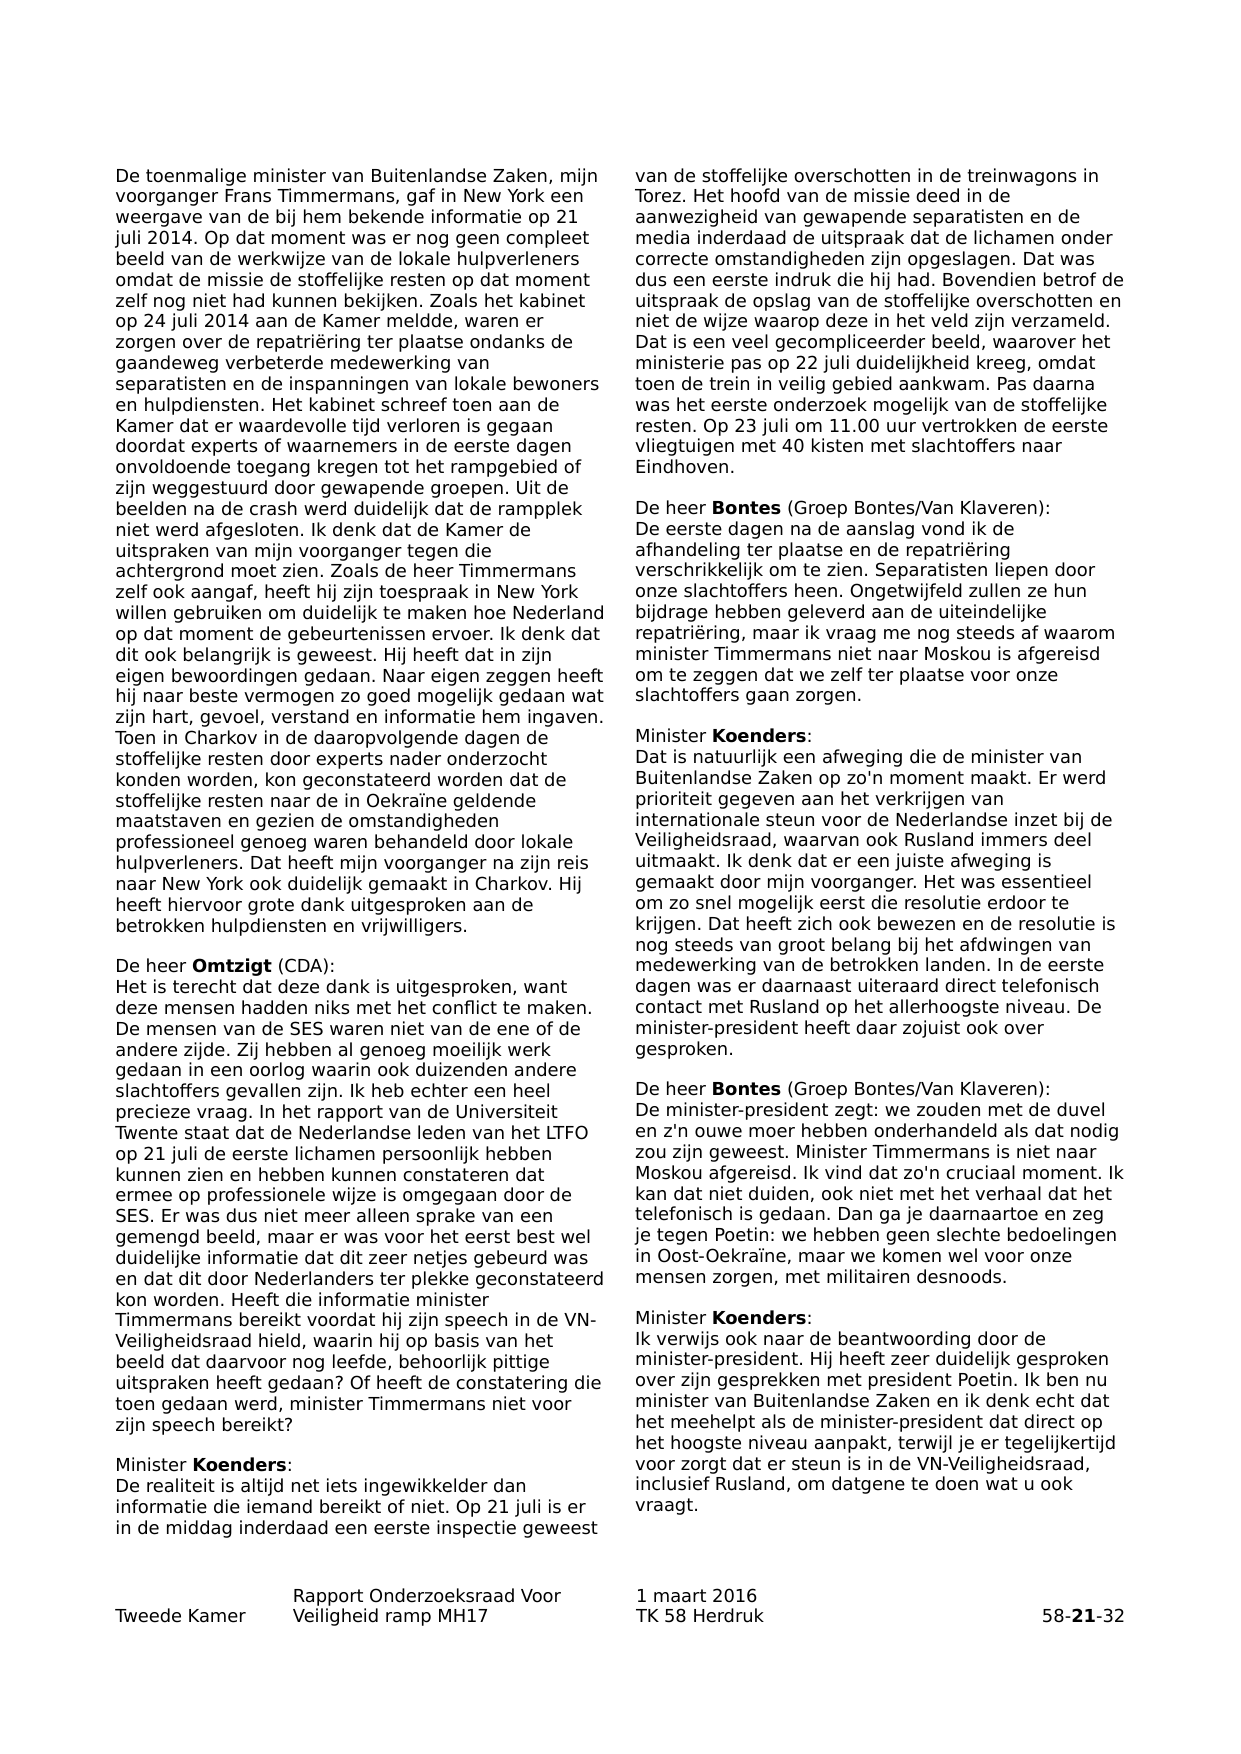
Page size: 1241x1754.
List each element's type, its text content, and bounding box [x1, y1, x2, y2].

text van de stoffelijke overschotten in de treinwagons in Torez. Het hoofd van de missie deed in de aanwezigheid van gewapende separatisten en de media inderdaad de uitspraak dat de lichamen onder correcte omstandigheden zijn opgeslagen. Dat was dus een eerste indruk die hij had. Bovendien betrof de uitspraak de opslag van de stoffelijke overschotten en niet de wijze waarop deze in het veld zijn verzameld. Dat is een veel gecompliceerder beeld, waarover het ministerie pas op 22 juli duidelijkheid kreeg, omdat toen de trein in veilig gebied aankwam. Pas daarna was het eerste onderzoek mogelijk van de stoffelijke resten. Op 23 juli om 11.00 uur vertrokken de eerste vliegtuigen met 40 kisten met slachtoffers naar Eindhoven. [635, 165, 1125, 478]
text Minister Koenders: [635, 726, 1125, 747]
text De heer Bontes (Groep Bontes/Van Klaveren): [635, 1079, 1125, 1100]
text Ik verwijs ook naar de beantwoording door de minister-president. Hij heeft zeer duidelijk gesproken over zijn gesprekken met president Poetin. Ik ben nu minister van Buitenlandse Zaken en ik denk echt dat het meehelpt als de minister-president dat direct op het hoogste niveau aanpakt, terwijl je er tegelijkertijd voor zorgt dat er steun is in de VN-Veiligheidsraad, inclusief Rusland, om datgene te doen wat u ook vraagt. [635, 1328, 1125, 1516]
text De realiteit is altijd net iets ingewikkelder dan informatie die iemand bereikt of niet. Op 21 juli is er in de middag inderdaad een eerste inspectie geweest [115, 1476, 605, 1538]
text De toenmalige minister van Buitenlandse Zaken, mijn voorganger Frans Timmermans, gaf in New York een weergave van de bij hem bekende informatie op 21 juli 2014. Op dat moment was er nog geen compleet beeld van de werkwijze van de lokale hulpverleners omdat de missie de stoffelijke resten op dat moment zelf nog niet had kunnen bekijken. Zoals het kabinet op 24 juli 2014 aan de Kamer meldde, waren er zorgen over de repatriëring ter plaatse ondanks de gaandeweg verbeterde medewerking van separatisten en de inspanningen van lokale bewoners en hulpdiensten. Het kabinet schreef toen aan de Kamer dat er waardevolle tijd verloren is gegaan doordat experts of waarnemers in de eerste dagen onvoldoende toegang kregen tot het rampgebied of zijn weggestuurd door gewapende groepen. Uit de beelden na de crash werd duidelijk dat de rampplek niet werd afgesloten. Ik denk dat de Kamer de uitspraken van mijn voorganger tegen die achtergrond moet zien. Zoals de heer Timmermans zelf ook aangaf, heeft hij zijn toespraak in New York willen gebruiken om duidelijk te maken hoe Nederland op dat moment de gebeurtenissen ervoer. Ik denk dat dit ook belangrijk is geweest. Hij heeft dat in zijn eigen bewoordingen gedaan. Naar eigen zeggen heeft hij naar beste vermogen zo goed mogelijk gedaan wat zijn hart, gevoel, verstand en informatie hem ingaven. Toen in Charkov in de daaropvolgende dagen de stoffelijke resten door experts nader onderzocht konden worden, kon geconstateerd worden dat de stoffelijke resten naar de in Oekraïne geldende maatstaven en gezien de omstandigheden professioneel genoeg waren behandeld door lokale hulpverleners. Dat heeft mijn voorganger na zijn reis naar New York ook duidelijk gemaakt in Charkov. Hij heeft hiervoor grote dank uitgesproken aan de betrokken hulpdiensten en vrijwilligers. [115, 165, 605, 936]
text Het is terecht dat deze dank is uitgesproken, want deze mensen hadden niks met het conflict te maken. De mensen van de SES waren niet van de ene of de andere zijde. Zij hebben al genoeg moeilijk werk gedaan in een oorlog waarin ook duizenden andere slachtoffers gevallen zijn. Ik heb echter een heel precieze vraag. In het rapport van de Universiteit Twente staat dat de Nederlandse leden van het LTFO op 21 juli de eerste lichamen persoonlijk hebben kunnen zien en hebben kunnen constateren dat ermee op professionele wijze is omgegaan door de SES. Er was dus niet meer alleen sprake van een gemengd beeld, maar er was voor het eerst best wel duidelijke informatie dat dit zeer netjes gebeurd was en dat dit door Nederlanders ter plekke geconstateerd kon worden. Heeft die informatie minister Timmermans bereikt voordat hij zijn speech in de VN-Veiligheidsraad hield, waarin hij op basis van het beeld dat daarvoor nog leefde, behoorlijk pittige uitspraken heeft gedaan? Of heeft de constatering die toen gedaan werd, minister Timmermans niet voor zijn speech bereikt? [115, 977, 605, 1435]
text Dat is natuurlijk een afweging die de minister van Buitenlandse Zaken op zo'n moment maakt. Er werd prioriteit gegeven aan het verkrijgen van internationale steun voor de Nederlandse inzet bij de Veiligheidsraad, waarvan ook Rusland immers deel uitmaakt. Ik denk dat er een juiste afweging is gemaakt door mijn voorganger. Het was essentieel om zo snel mogelijk eerst die resolutie erdoor te krijgen. Dat heeft zich ook bewezen en de resolutie is nog steeds van groot belang bij het afdwingen van medewerking van de betrokken landen. In de eerste dagen was er daarnaast uiteraard direct telefonisch contact met Rusland op het allerhoogste niveau. De minister-president heeft daar zojuist ook over gesproken. [635, 747, 1125, 1059]
text De heer Bontes (Groep Bontes/Van Klaveren): [635, 498, 1125, 518]
text Minister Koenders: [635, 1307, 1125, 1328]
text De heer Omtzigt (CDA): [115, 956, 605, 977]
text De minister-president zegt: we zouden met de duvel en z'n ouwe moer hebben onderhandeld als dat nodig zou zijn geweest. Minister Timmermans is niet naar Moskou afgereisd. Ik vind dat zo'n cruciaal moment. Ik kan dat niet duiden, ook niet met het verhaal dat het telefonisch is gedaan. Dan ga je daarnaartoe en zeg je tegen Poetin: we hebben geen slechte bedoelingen in Oost-Oekraïne, maar we komen wel voor onze mensen zorgen, met militairen desnoods. [635, 1100, 1125, 1287]
text Minister Koenders: [115, 1455, 605, 1476]
text De eerste dagen na de aanslag vond ik de afhandeling ter plaatse en de repatriëring verschrikkelijk om te zien. Separatisten liepen door onze slachtoffers heen. Ongetwijfeld zullen ze hun bijdrage hebben geleverd aan de uiteindelijke repatriëring, maar ik vraag me nog steeds af waarom minister Timmermans niet naar Moskou is afgereisd om te zeggen dat we zelf ter plaatse voor onze slachtoffers gaan zorgen. [635, 518, 1125, 706]
